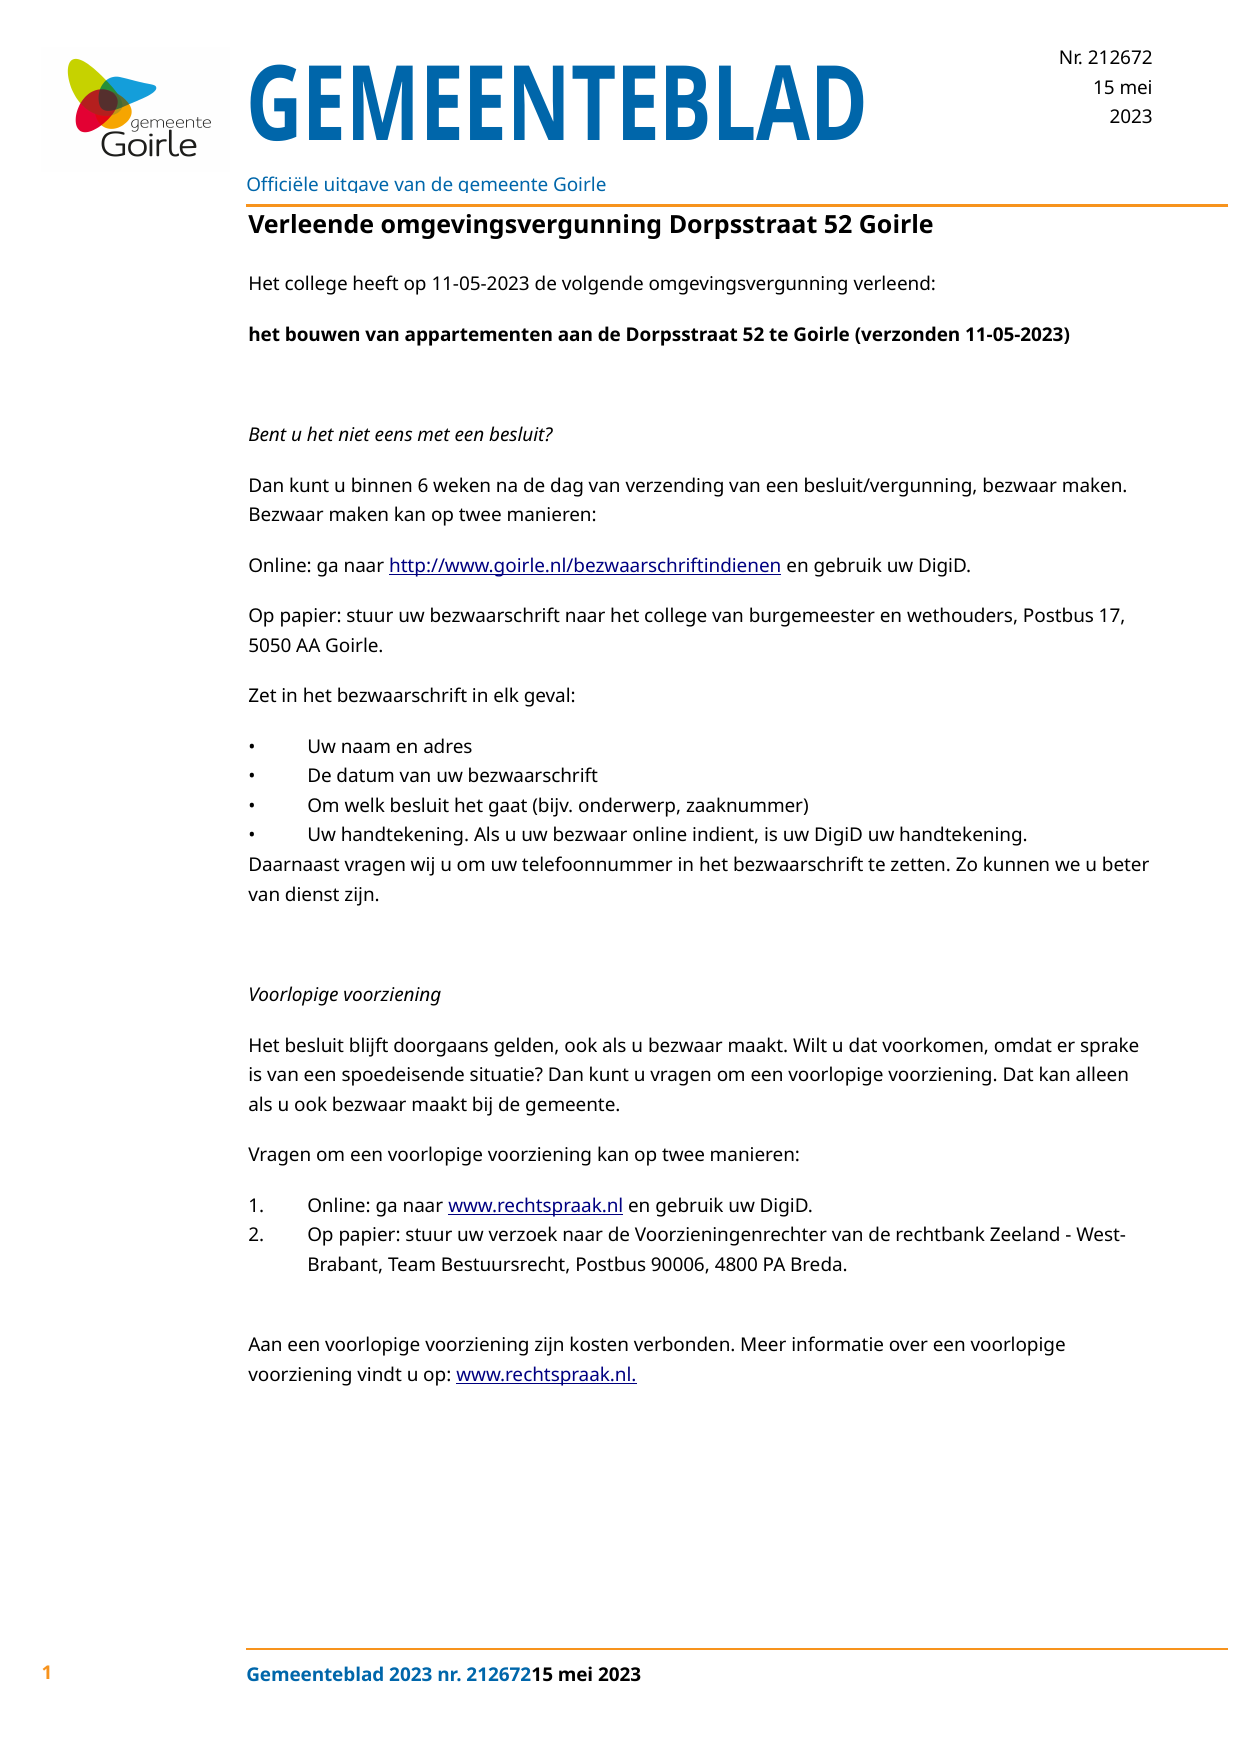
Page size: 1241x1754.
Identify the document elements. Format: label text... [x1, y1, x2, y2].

text het bouwen van appartementen aan de Dorpsstraat 52 te Goirle (verzonden 11-05-2023) [248, 321, 1152, 346]
picture [41, 47, 231, 172]
text Vragen om een voorlopige voorziening kan op twee manieren: [248, 1142, 1152, 1167]
text Het besluit blijft doorgaans gelden, ook als u bezwaar maakt. Wilt u dat voorkomen, omdat er sprake is van een spoedeisende situatie? Dan kunt u vragen om een voorlopige voorziening. Dat kan alleen als u ook bezwaar maakt bij de gemeente. [248, 1032, 1152, 1117]
text Daarnaast vragen wij u om uw telefoonnummer in het bezwaarschrift te zetten. Zo kunnen we u beter van dienst zijn. [248, 851, 1152, 906]
text Zet in het bezwaarschrift in elk geval: [248, 682, 1152, 708]
text Dan kunt u binnen 6 weken na de dag van verzending van een besluit/vergunning, bezwaar maken. Bezwaar maken kan op twee manieren: [248, 472, 1152, 527]
list Op papier: stuur uw verzoek naar de Voorzieningenrechter van de rechtbank Zeeland - West-Brabant, Team Bestuursrecht, Postbus 90006, 4800 PA Breda. [248, 1222, 1152, 1277]
list Online: ga naar www.rechtspraak.nl en gebruik uw DigiD. [248, 1192, 1152, 1218]
list Uw handtekening. Als u uw bezwaar online indient, is uw DigiD uw handtekening. [248, 822, 1152, 847]
list Om welk besluit het gaat (bijv. onderwerp, zaaknummer) [248, 792, 1152, 818]
text Online: ga naar http://www.goirle.nl/bezwaarschriftindienen en gebruik uw DigiD. [248, 552, 1152, 578]
text Verleende omgevingsvergunning Dorpsstraat 52 Goirle [248, 207, 1152, 241]
list Uw naam en adres [248, 733, 1152, 758]
text Voorlopige voorziening [248, 982, 1152, 1007]
text Aan een voorlopige voorziening zijn kosten verbonden. Meer informatie over een voorlopige voorziening vindt u op: www.rechtspraak.nl. [248, 1331, 1152, 1386]
text Op papier: stuur uw bezwaarschrift naar het college van burgemeester en wethouders, Postbus 17, 5050 AA Goirle. [248, 602, 1152, 658]
text Het college heeft op 11-05-2023 de volgende omgevingsvergunning verleend: [248, 270, 1152, 296]
list De datum van uw bezwaarschrift [248, 762, 1152, 788]
text Bent u het niet eens met een besluit? [248, 422, 1152, 447]
